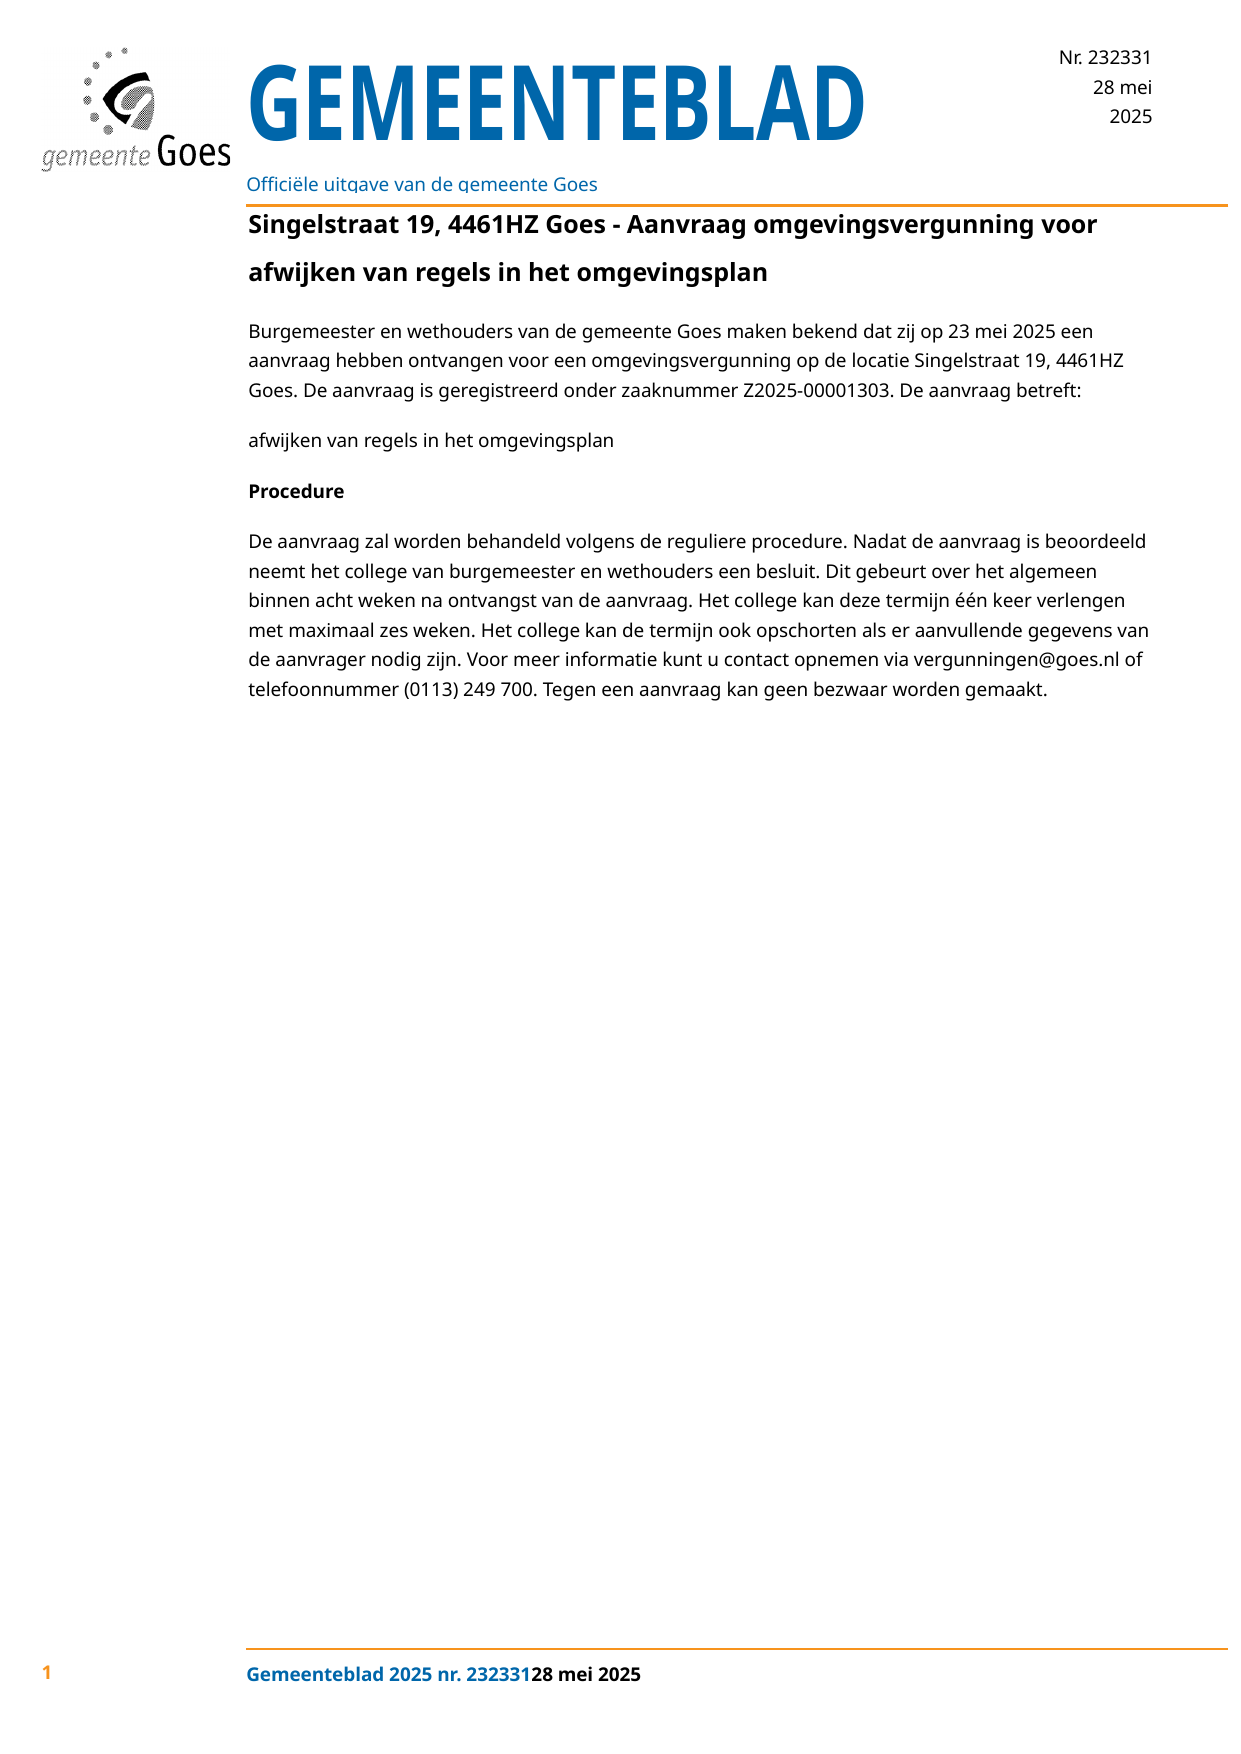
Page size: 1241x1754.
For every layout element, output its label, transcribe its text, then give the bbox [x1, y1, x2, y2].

text afwijken van regels in het omgevingsplan [248, 427, 1152, 453]
text Burgemeester en wethouders van de gemeente Goes maken bekend dat zij op 23 mei 2025 een aanvraag hebben ontvangen voor een omgevingsvergunning op de locatie Singelstraat 19, 4461HZ Goes. De aanvraag is geregistreerd onder zaaknummer Z2025-00001303. De aanvraag betreft: [248, 318, 1152, 403]
text De aanvraag zal worden behandeld volgens de reguliere procedure. Nadat de aanvraag is beoordeeld neemt het college van burgemeester en wethouders een besluit. Dit gebeurt over het algemeen binnen acht weken na ontvangst van de aanvraag. Het college kan deze termijn één keer verlengen met maximaal zes weken. Het college kan de termijn ook opschorten als er aanvullende gegevens van de aanvrager nodig zijn. Voor meer informatie kunt u contact opnemen via vergunningen@goes.nl of telefoonnummer (0113) 249 700. Tegen een aanvraag kan geen bezwaar worden gemaakt. [248, 528, 1152, 702]
picture [41, 47, 231, 172]
text Procedure [248, 478, 1152, 504]
text Singelstraat 19, 4461HZ Goes - Aanvraag omgevingsvergunning voor afwijken van regels in het omgevingsplan [248, 207, 1152, 288]
